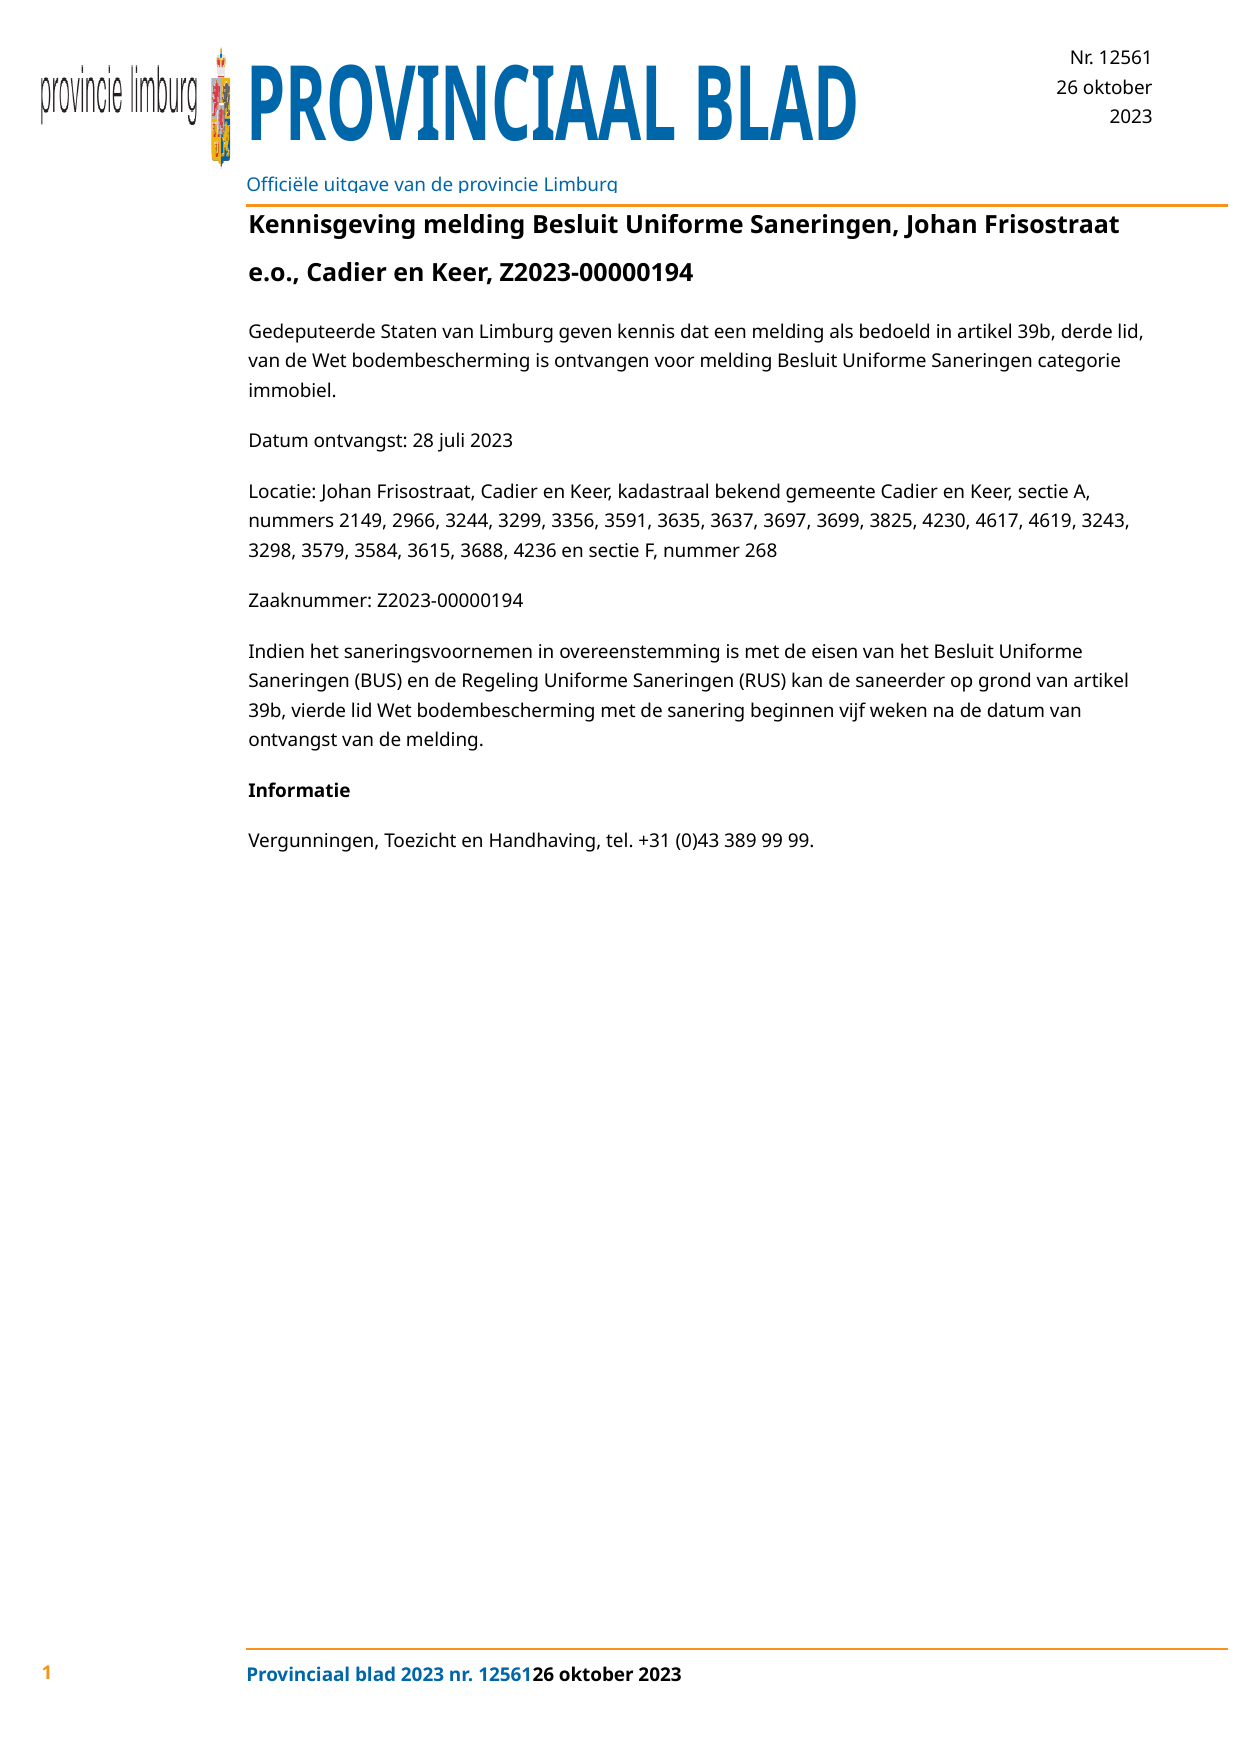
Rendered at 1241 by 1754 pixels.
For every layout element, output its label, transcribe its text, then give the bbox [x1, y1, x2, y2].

picture [41, 47, 231, 172]
text Gedeputeerde Staten van Limburg geven kennis dat een melding als bedoeld in artikel 39b, derde lid, van de Wet bodembescherming is ontvangen voor melding Besluit Uniforme Saneringen categorie immobiel. [248, 318, 1152, 403]
text Zaaknummer: Z2023-00000194 [248, 587, 1152, 613]
text Kennisgeving melding Besluit Uniforme Saneringen, Johan Frisostraat e.o., Cadier en Keer, Z2023-00000194 [248, 207, 1152, 288]
text Datum ontvangst: 28 juli 2023 [248, 427, 1152, 453]
text Vergunningen, Toezicht en Handhaving, tel. +31 (0)43 389 99 99. [248, 827, 1152, 853]
text Indien het saneringsvoornemen in overeenstemming is met de eisen van het Besluit Uniforme Saneringen (BUS) en de Regeling Uniforme Saneringen (RUS) kan de saneerder op grond van artikel 39b, vierde lid Wet bodembescherming met de sanering beginnen vijf weken na de datum van ontvangst van de melding. [248, 638, 1152, 752]
text Locatie: Johan Frisostraat, Cadier en Keer, kadastraal bekend gemeente Cadier en Keer, sectie A, nummers 2149, 2966, 3244, 3299, 3356, 3591, 3635, 3637, 3697, 3699, 3825, 4230, 4617, 4619, 3243, 3298, 3579, 3584, 3615, 3688, 4236 en sectie F, nummer 268 [248, 478, 1152, 563]
text Informatie [248, 777, 1152, 803]
